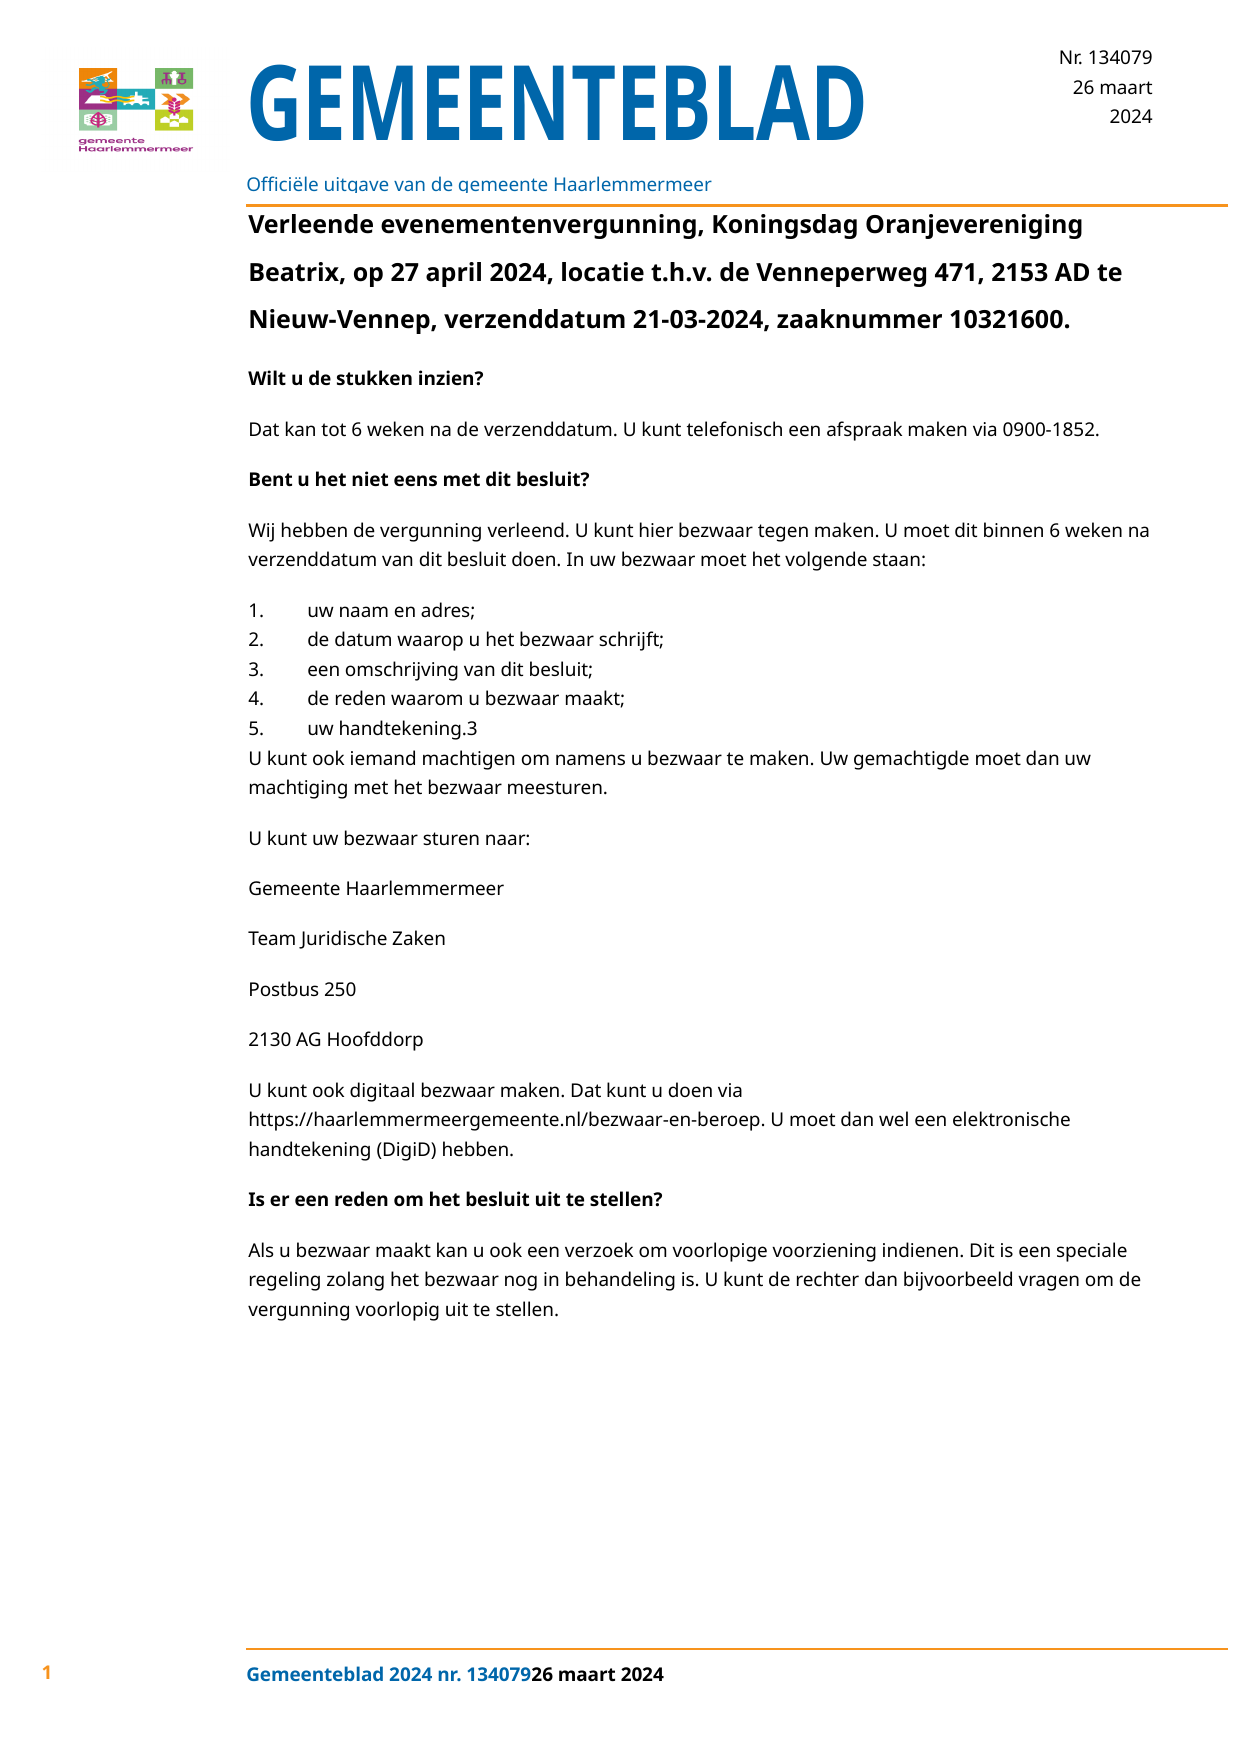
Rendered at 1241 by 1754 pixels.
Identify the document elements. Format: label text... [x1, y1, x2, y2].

list uw handtekening.3 [248, 715, 1152, 741]
list een omschrijving van dit besluit; [248, 656, 1152, 682]
text Als u bezwaar maakt kan u ook een verzoek om voorlopige voorziening indienen. Dit is een speciale regeling zolang het bezwaar nog in behandeling is. U kunt de rechter dan bijvoorbeeld vragen om de vergunning voorlopig uit te stellen. [248, 1237, 1152, 1322]
text Postbus 250 [248, 976, 1152, 1002]
list de datum waarop u het bezwaar schrijft; [248, 626, 1152, 652]
text 2130 AG Hoofddorp [248, 1026, 1152, 1052]
text Bent u het niet eens met dit besluit? [248, 466, 1152, 492]
text Dat kan tot 6 weken na de verzenddatum. U kunt telefonisch een afspraak maken via 0900-1852. [248, 416, 1152, 442]
text U kunt uw bezwaar sturen naar: [248, 825, 1152, 850]
text Verleende evenementenvergunning, Koningsdag Oranjevereniging Beatrix, op 27 april 2024, locatie t.h.v. de Venneperweg 471, 2153 AD te Nieuw-Vennep, verzenddatum 21-03-2024, zaaknummer 10321600. [248, 207, 1152, 336]
list uw naam en adres; [248, 597, 1152, 622]
list de reden waarom u bezwaar maakt; [248, 686, 1152, 711]
text Wij hebben de vergunning verleend. U kunt hier bezwaar tegen maken. U moet dit binnen 6 weken na verzenddatum van dit besluit doen. In uw bezwaar moet het volgende staan: [248, 517, 1152, 572]
text Wilt u de stukken inzien? [248, 366, 1152, 391]
text U kunt ook digitaal bezwaar maken. Dat kunt u doen via https://haarlemmermeergemeente.nl/bezwaar-en-beroep. U moet dan wel een elektronische handtekening (DigiD) hebben. [248, 1077, 1152, 1162]
text Gemeente Haarlemmermeer [248, 875, 1152, 901]
text Team Juridische Zaken [248, 926, 1152, 951]
text Is er een reden om het besluit uit te stellen? [248, 1186, 1152, 1212]
picture [41, 47, 231, 172]
text U kunt ook iemand machtigen om namens u bezwaar te maken. Uw gemachtigde moet dan uw machtiging met het bezwaar meesturen. [248, 745, 1152, 800]
